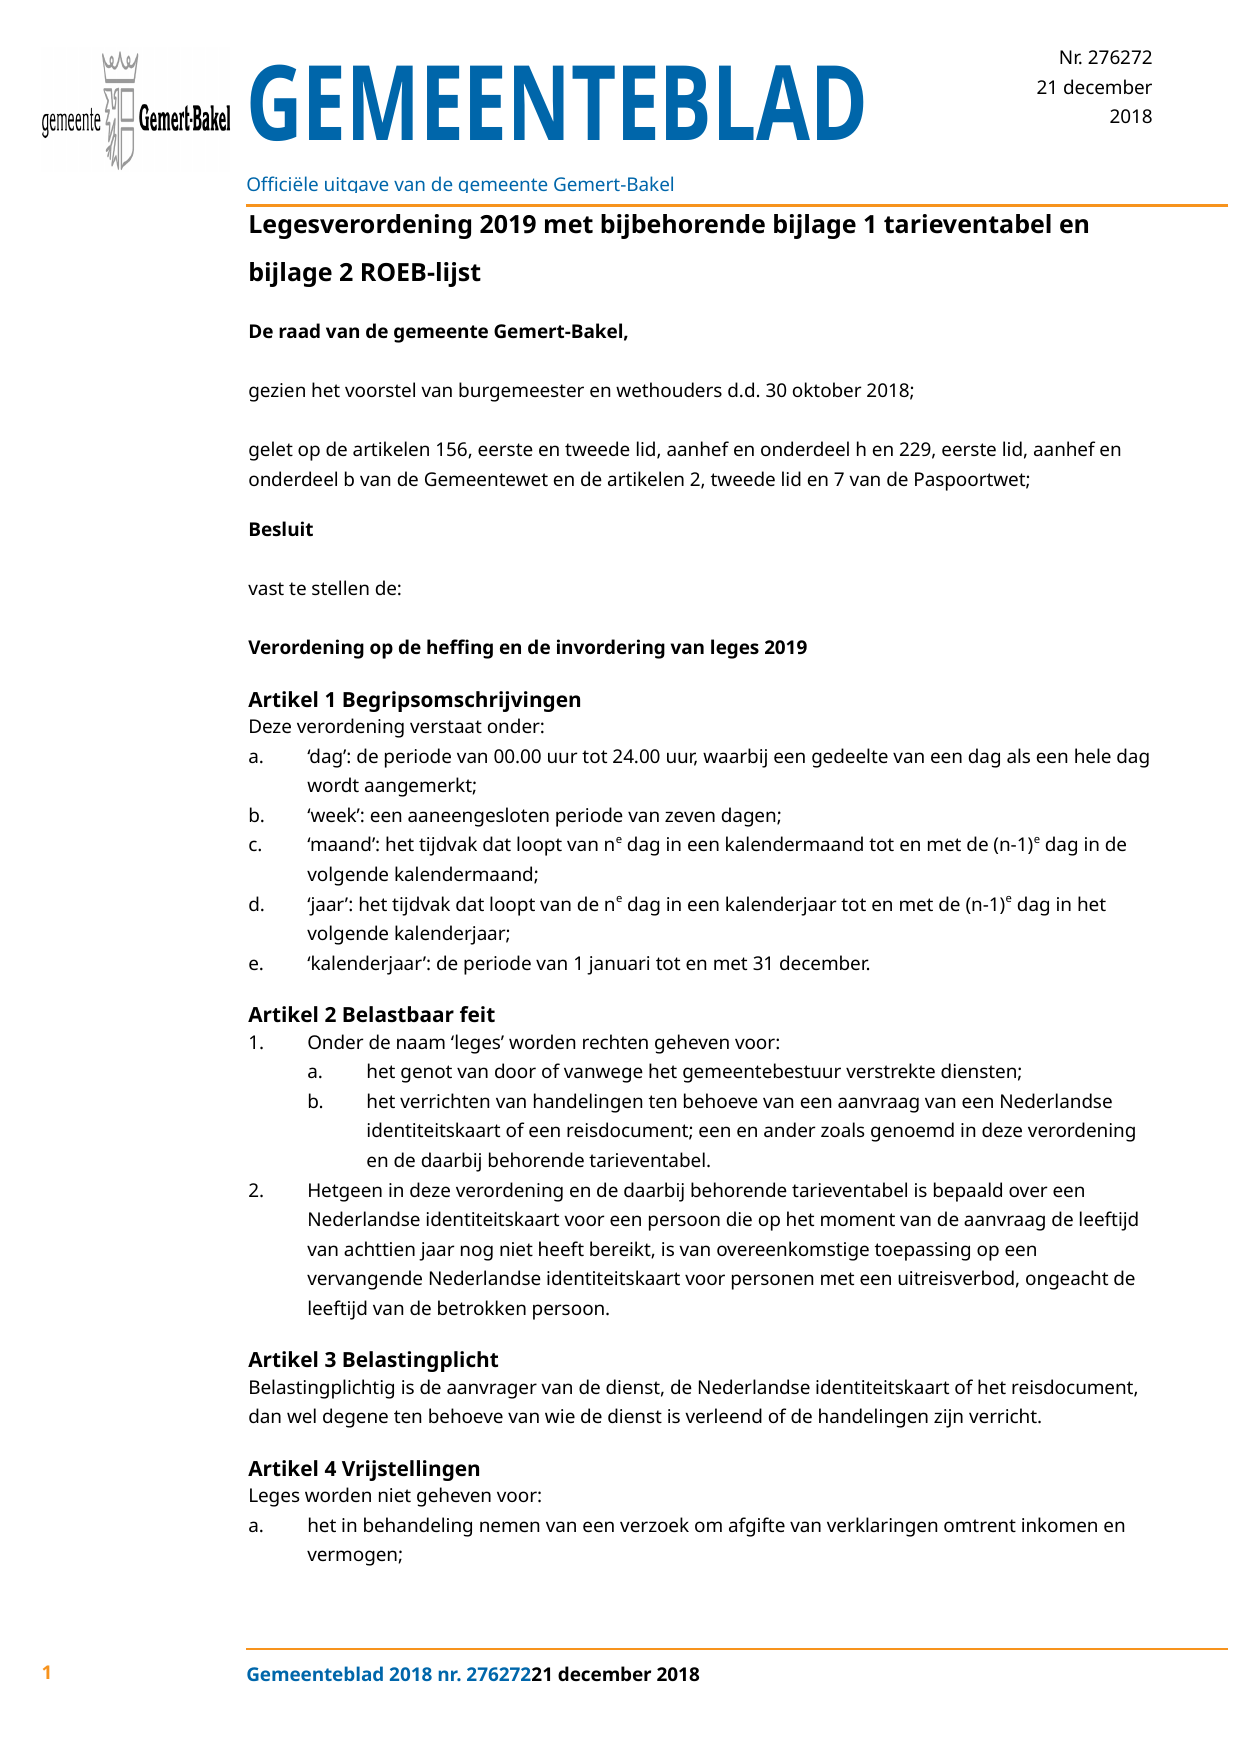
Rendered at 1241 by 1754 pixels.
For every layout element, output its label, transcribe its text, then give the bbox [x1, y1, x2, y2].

text vast te stellen de: [248, 575, 1152, 601]
text Legesverordening 2019 met bijbehorende bijlage 1 tarieventabel en bijlage 2 ROEB-lijst [248, 207, 1152, 288]
picture [41, 47, 231, 172]
text Leges worden niet geheven voor: [248, 1482, 1152, 1508]
list ‘dag’: de periode van 00.00 uur tot 24.00 uur, waarbij een gedeelte van een dag als een hele dag wordt aangemerkt; [248, 743, 1152, 798]
text gezien het voorstel van burgemeester en wethouders d.d. 30 oktober 2018; [248, 377, 1152, 403]
text Deze verordening verstaat onder: [248, 713, 1152, 739]
text Besluit [248, 516, 1152, 542]
text De raad van de gemeente Gemert-Bakel, [248, 318, 1152, 344]
text gelet op de artikelen 156, eerste en tweede lid, aanhef en onderdeel h en 229, eerste lid, aanhef en onderdeel b van de Gemeentewet en de artikelen 2, tweede lid en 7 van de Paspoortwet; [248, 436, 1152, 492]
list Onder de naam ‘leges’ worden rechten geheven voor: [248, 1029, 1152, 1054]
list ‘week’: een aaneengesloten periode van zeven dagen; [248, 802, 1152, 828]
list ‘kalenderjaar’: de periode van 1 januari tot en met 31 december. [248, 950, 1152, 976]
list het in behandeling nemen van een verzoek om afgifte van verklaringen omtrent inkomen en vermogen; [248, 1512, 1152, 1567]
text Artikel 3 Belastingplicht [248, 1346, 1152, 1374]
list ‘jaar’: het tijdvak dat loopt van de ne dag in een kalenderjaar tot en met de (n-1)e dag in het volgende kalenderjaar; [248, 891, 1152, 946]
list het genot van door of vanwege het gemeentebestuur verstrekte diensten; [307, 1058, 1152, 1084]
text Artikel 2 Belastbaar feit [248, 1000, 1152, 1029]
text Verordening op de heffing en de invordering van leges 2019 [248, 634, 1152, 660]
list Hetgeen in deze verordening en de daarbij behorende tarieventabel is bepaald over een Nederlandse identiteitskaart voor een persoon die op het moment van de aanvraag de leeftijd van achttien jaar nog niet heeft bereikt, is van overeenkomstige toepassing op een vervangende Nederlandse identiteitskaart voor personen met een uitreisverbod, ongeacht de leeftijd van de betrokken persoon. [248, 1177, 1152, 1321]
text Artikel 1 Begripsomschrijvingen [248, 685, 1152, 713]
list ‘maand’: het tijdvak dat loopt van ne dag in een kalendermaand tot en met de (n-1)e dag in de volgende kalendermaand; [248, 832, 1152, 887]
text Artikel 4 Vrijstellingen [248, 1454, 1152, 1482]
list het verrichten van handelingen ten behoeve van een aanvraag van een Nederlandse identiteitskaart of een reisdocument; een en ander zoals genoemd in deze verordening en de daarbij behorende tarieventabel. [307, 1088, 1152, 1173]
text Belastingplichtig is de aanvrager van de dienst, de Nederlandse identiteitskaart of het reisdocument, dan wel degene ten behoeve van wie de dienst is verleend of de handelingen zijn verricht. [248, 1374, 1152, 1429]
